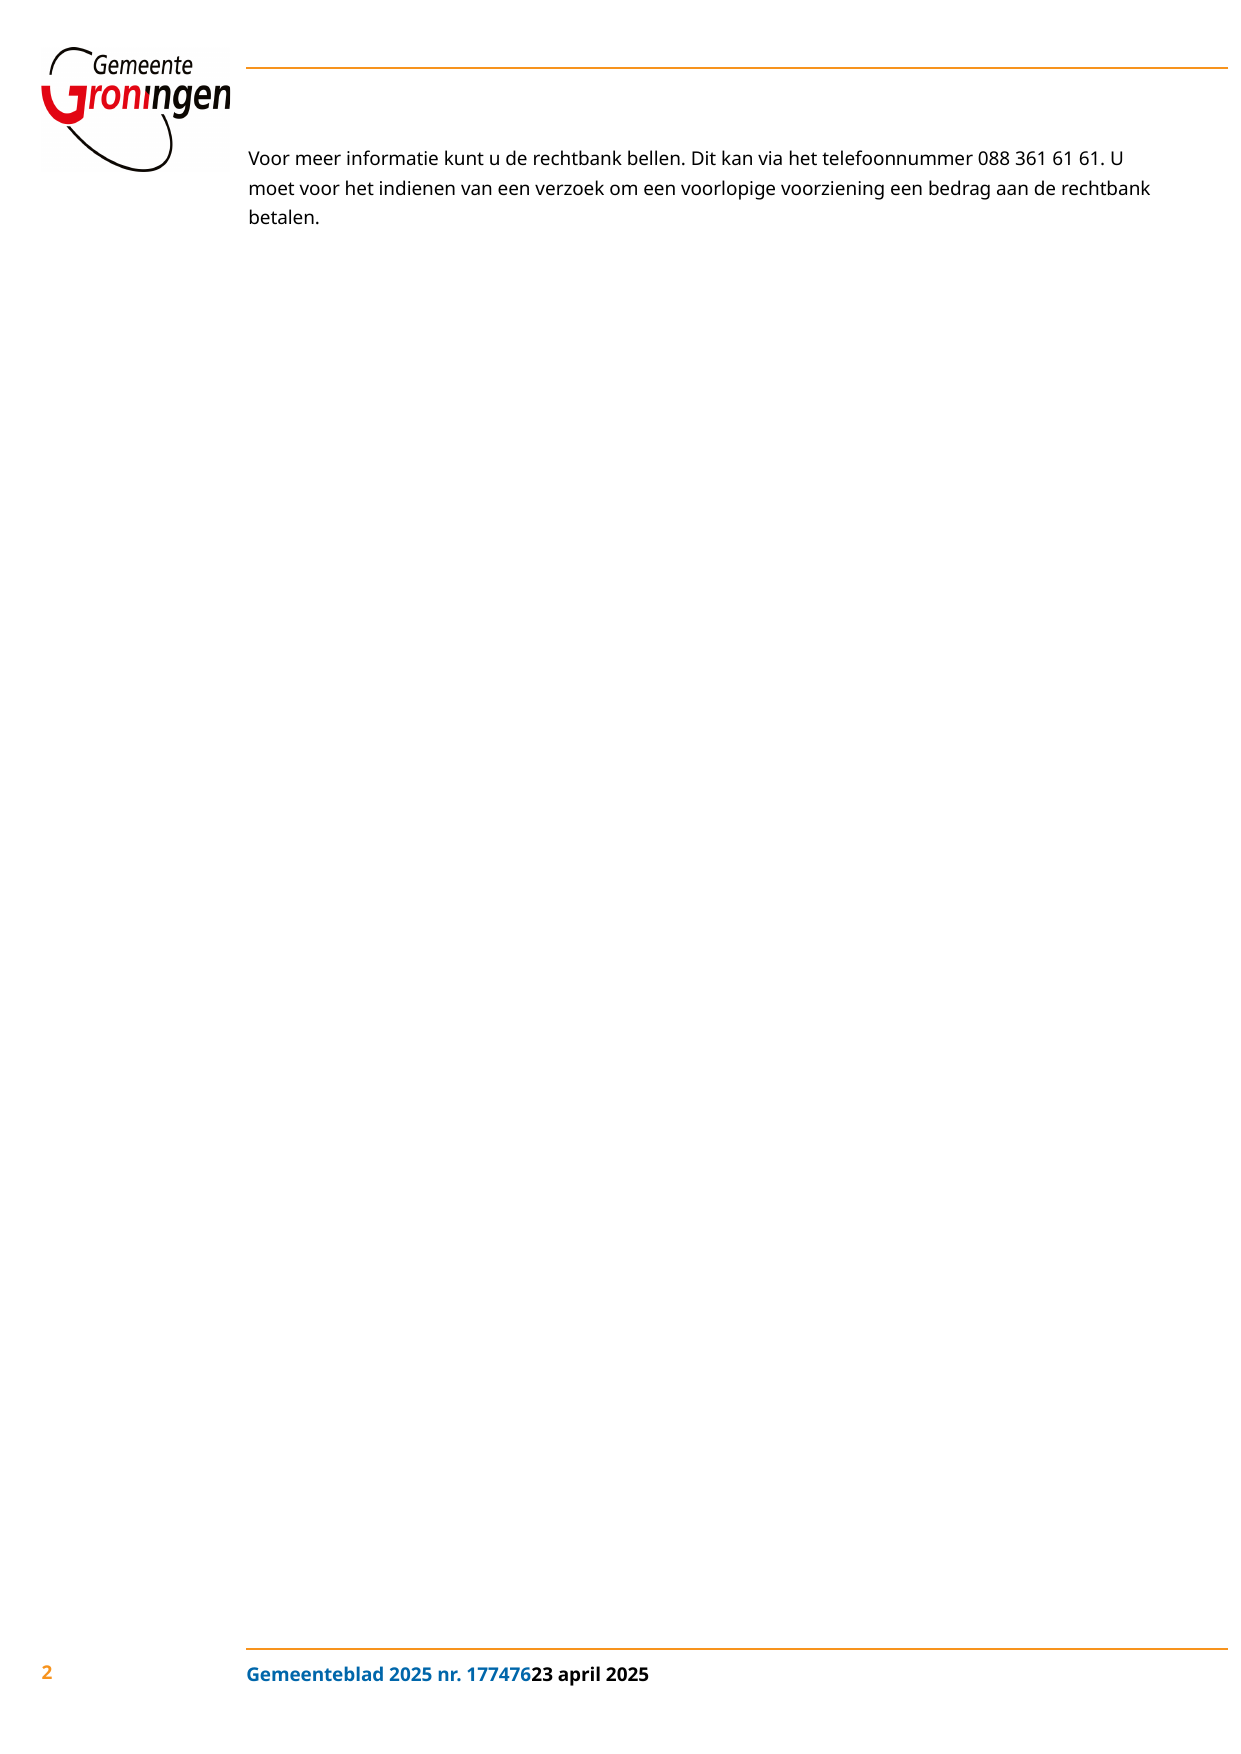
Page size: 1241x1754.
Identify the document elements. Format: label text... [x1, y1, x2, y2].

picture [41, 47, 231, 172]
text Voor meer informatie kunt u de rechtbank bellen. Dit kan via het telefoonnummer 088 361 61 61. U moet voor het indienen van een verzoek om een voorlopige voorziening een bedrag aan de rechtbank betalen. [248, 145, 1152, 230]
